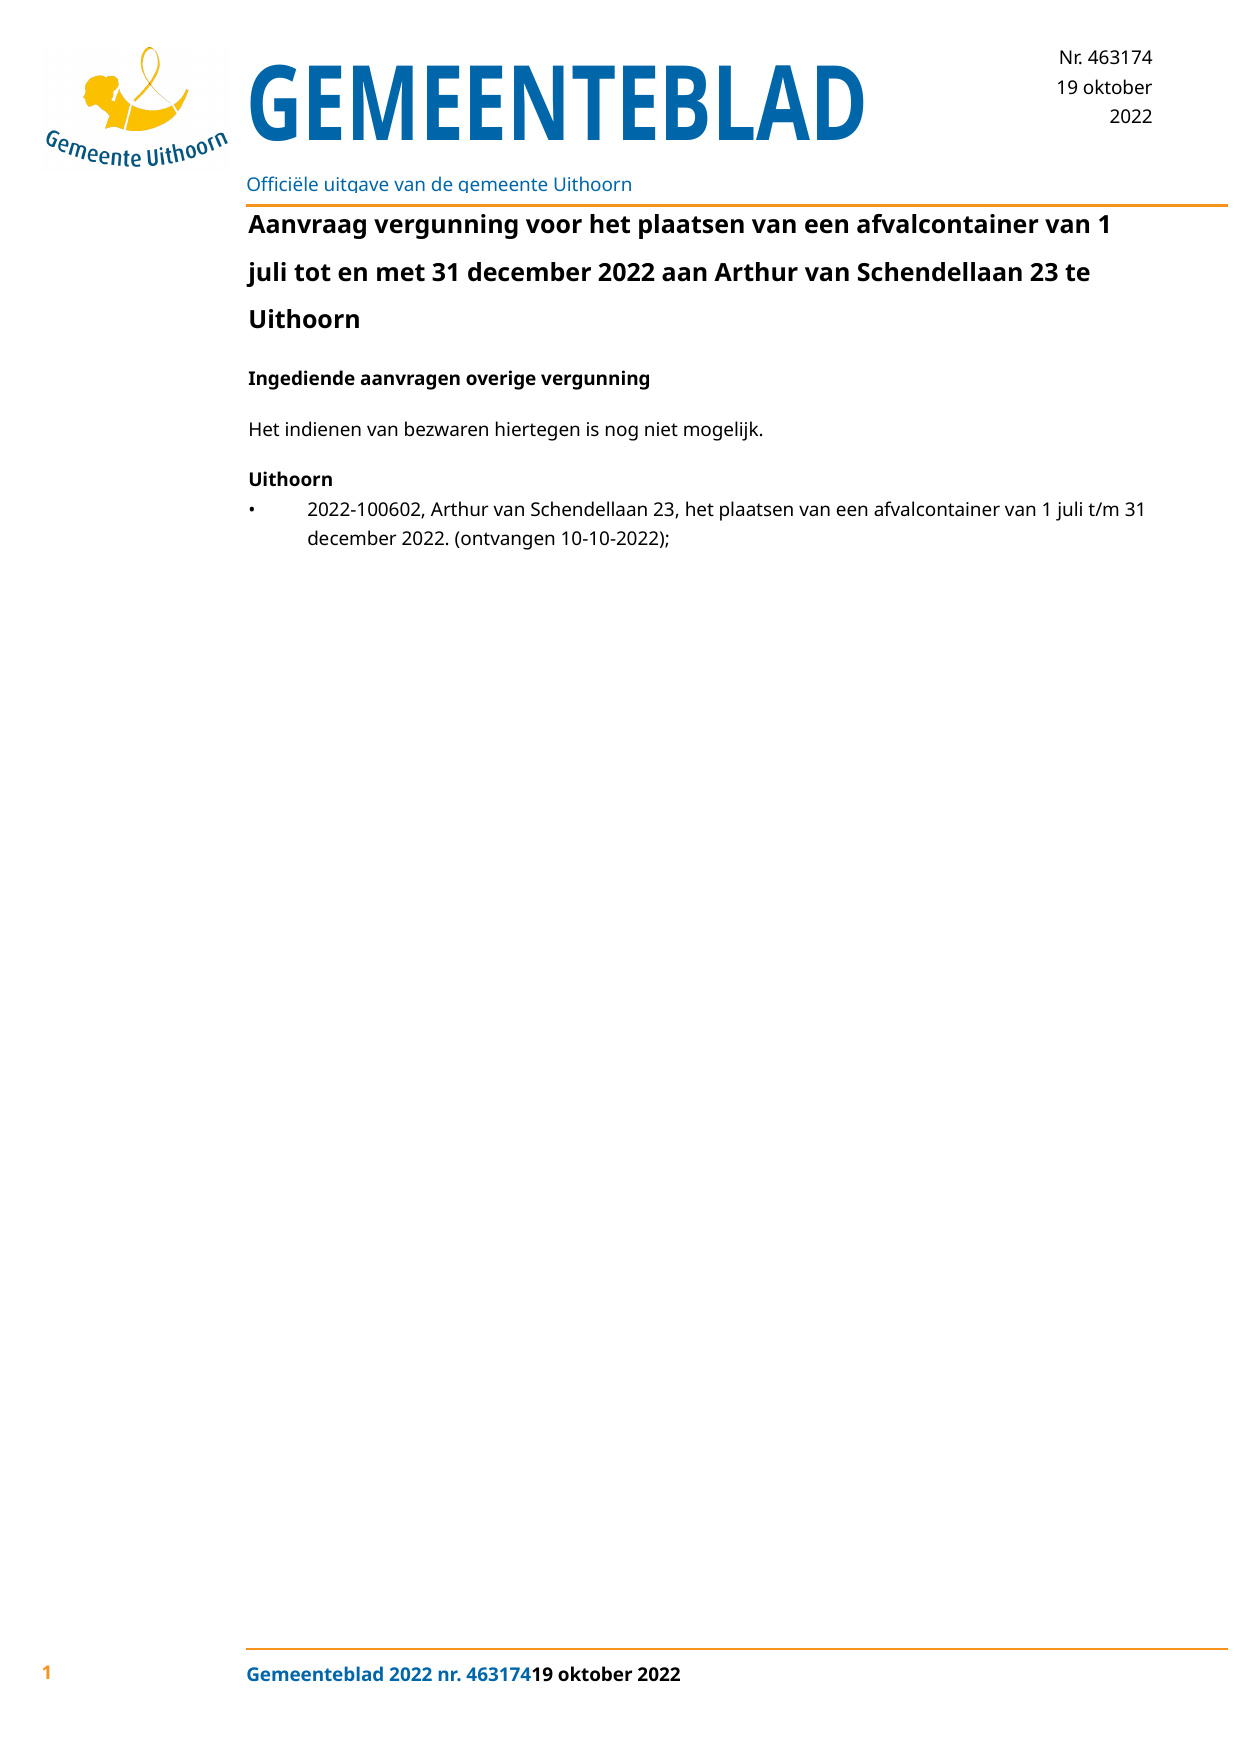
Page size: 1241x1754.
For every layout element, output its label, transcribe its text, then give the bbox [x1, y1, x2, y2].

text Het indienen van bezwaren hiertegen is nog niet mogelijk. [248, 416, 1152, 442]
text Uithoorn [248, 466, 1152, 492]
text Ingediende aanvragen overige vergunning [248, 366, 1152, 391]
picture [41, 47, 231, 172]
list 2022-100602, Arthur van Schendellaan 23, het plaatsen van een afvalcontainer van 1 juli t/m 31 december 2022. (ontvangen 10-10-2022); [248, 496, 1152, 551]
text Aanvraag vergunning voor het plaatsen van een afvalcontainer van 1 juli tot en met 31 december 2022 aan Arthur van Schendellaan 23 te Uithoorn [248, 207, 1152, 336]
